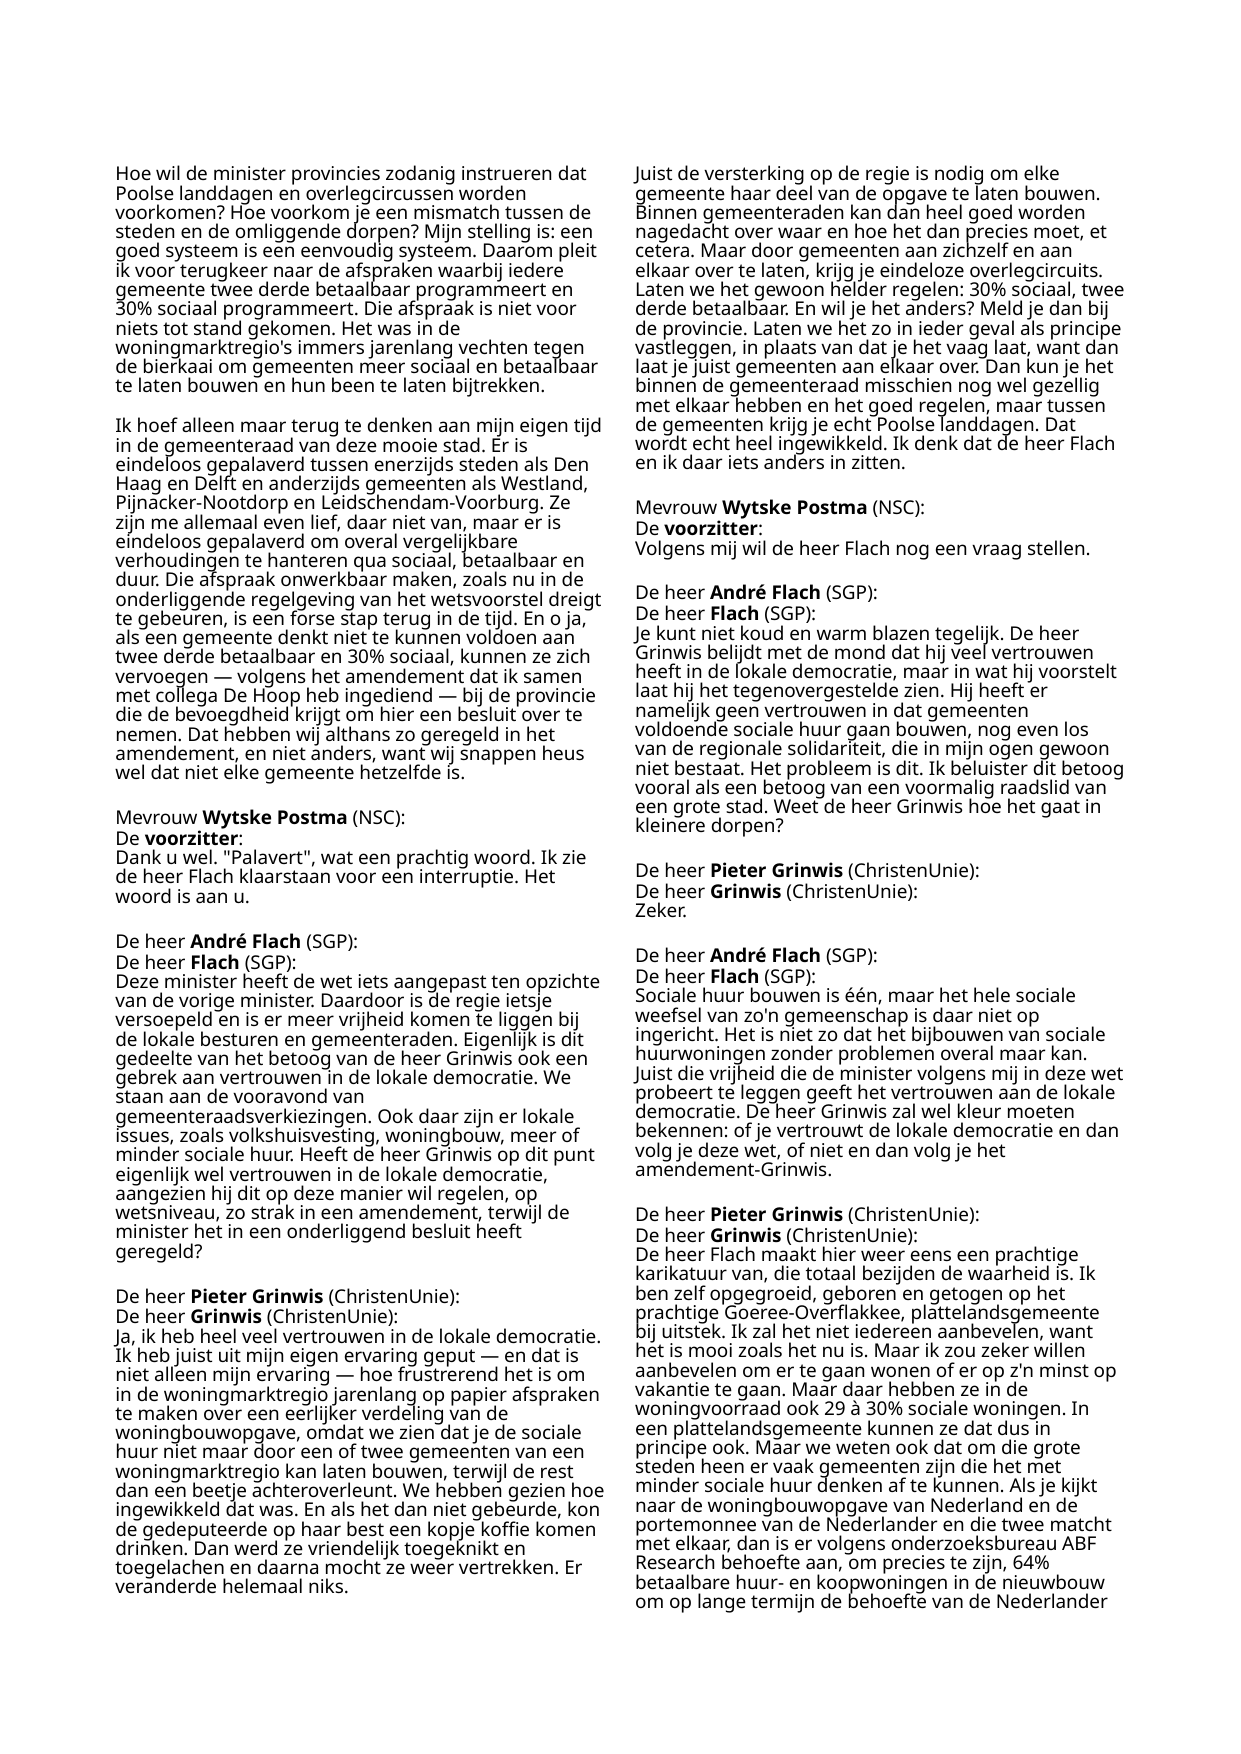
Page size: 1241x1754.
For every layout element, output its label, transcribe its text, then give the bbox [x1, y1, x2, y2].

text De heer André Flach (SGP): [635, 942, 1125, 968]
text Hoe wil de minister provincies zodanig instrueren dat Poolse landdagen en overlegcircussen worden voorkomen? Hoe voorkom je een mismatch tussen de steden en de omliggende dorpen? Mijn stelling is: een goed systeem is een eenvoudig systeem. Daarom pleit ik voor terugkeer naar de afspraken waarbij iedere gemeente twee derde betaalbaar programmeert en 30% sociaal programmeert. Die afspraak is niet voor niets tot stand gekomen. Het was in de woningmarktregio's immers jarenlang vechten tegen de bierkaai om gemeenten meer sociaal en betaalbaar te laten bouwen en hun been te laten bijtrekken. [115, 165, 605, 397]
text De heer Flach (SGP): [115, 954, 605, 973]
text Juist de versterking op de regie is nodig om elke gemeente haar deel van de opgave te laten bouwen. Binnen gemeenteraden kan dan heel goed worden nagedacht over waar en hoe het dan precies moet, et cetera. Maar door gemeenten aan zichzelf en aan elkaar over te laten, krijg je eindeloze overlegcircuits. Laten we het gewoon helder regelen: 30% sociaal, twee derde betaalbaar. En wil je het anders? Meld je dan bij de provincie. Laten we het zo in ieder geval als principe vastleggen, in plaats van dat je het vaag laat, want dan laat je juist gemeenten aan elkaar over. Dan kun je het binnen de gemeenteraad misschien nog wel gezellig met elkaar hebben en het goed regelen, maar tussen de gemeenten krijg je echt Poolse landdagen. Dat wordt echt heel ingewikkeld. Ik denk dat de heer Flach en ik daar iets anders in zitten. [635, 165, 1125, 474]
text De voorzitter: [115, 830, 605, 849]
text De heer Pieter Grinwis (ChristenUnie): [635, 857, 1125, 883]
text Ja, ik heb heel veel vertrouwen in de lokale democratie. Ik heb juist uit mijn eigen ervaring geput — en dat is niet alleen mijn ervaring — hoe frustrerend het is om in de woningmarktregio jarenlang op papier afspraken te maken over een eerlijker verdeling van de woningbouwopgave, omdat we zien dat je de sociale huur niet maar door een of twee gemeenten van een woningmarktregio kan laten bouwen, terwijl de rest dan een beetje achteroverleunt. We hebben gezien hoe ingewikkeld dat was. En als het dan niet gebeurde, kon de gedeputeerde op haar best een kopje koffie komen drinken. Dan werd ze vriendelijk toegeknikt en toegelachen en daarna mocht ze weer vertrekken. Er veranderde helemaal niks. [115, 1328, 605, 1598]
text De heer Pieter Grinwis (ChristenUnie): [115, 1283, 605, 1308]
text De heer Flach maakt hier weer eens een prachtige karikatuur van, die totaal bezijden de waarheid is. Ik ben zelf opgegroeid, geboren en getogen op het prachtige Goeree-Overflakkee, plattelandsgemeente bij uitstek. Ik zal het niet iedereen aanbevelen, want het is mooi zoals het nu is. Maar ik zou zeker willen aanbevelen om er te gaan wonen of er op z'n minst op vakantie te gaan. Maar daar hebben ze in de woningvoorraad ook 29 à 30% sociale woningen. In een plattelandsgemeente kunnen ze dat dus in principe ook. Maar we weten ook dat om die grote steden heen er vaak gemeenten zijn die het met minder sociale huur denken af te kunnen. Als je kijkt naar de woningbouwopgave van Nederland en de portemonnee van de Nederlander en die twee matcht met elkaar, dan is er volgens onderzoeksbureau ABF Research behoefte aan, om precies te zijn, 64% betaalbare huur- en koopwoningen in de nieuwbouw om op lange termijn de behoefte van de Nederlander [635, 1246, 1125, 1612]
text Deze minister heeft de wet iets aangepast ten opzichte van de vorige minister. Daardoor is de regie ietsje versoepeld en is er meer vrijheid komen te liggen bij de lokale besturen en gemeenteraden. Eigenlijk is dit gedeelte van het betoog van de heer Grinwis ook een gebrek aan vertrouwen in de lokale democratie. We staan aan de vooravond van gemeenteraadsverkiezingen. Ook daar zijn er lokale issues, zoals volkshuisvesting, woningbouw, meer of minder sociale huur. Heeft de heer Grinwis op dit punt eigenlijk wel vertrouwen in de lokale democratie, aangezien hij dit op deze manier wil regelen, op wetsniveau, zo strak in een amendement, terwijl de minister het in een onderliggend besluit heeft geregeld? [115, 973, 605, 1262]
text Dank u wel. "Palavert", wat een prachtig woord. Ik zie de heer Flach klaarstaan voor een interruptie. Het woord is aan u. [115, 849, 605, 907]
text De heer Flach (SGP): [635, 605, 1125, 624]
text De heer Flach (SGP): [635, 968, 1125, 987]
text De voorzitter: [635, 520, 1125, 539]
text Mevrouw Wytske Postma (NSC): [635, 494, 1125, 520]
text De heer André Flach (SGP): [115, 928, 605, 954]
text De heer Grinwis (ChristenUnie): [635, 883, 1125, 902]
text Ik hoef alleen maar terug te denken aan mijn eigen tijd in de gemeenteraad van deze mooie stad. Er is eindeloos gepalaverd tussen enerzijds steden als Den Haag en Delft en anderzijds gemeenten als Westland, Pijnacker-Nootdorp en Leidschendam-Voorburg. Ze zijn me allemaal even lief, daar niet van, maar er is eindeloos gepalaverd om overal vergelijkbare verhoudingen te hanteren qua sociaal, betaalbaar en duur. Die afspraak onwerkbaar maken, zoals nu in de onderliggende regelgeving van het wetsvoorstel dreigt te gebeuren, is een forse stap terug in de tijd. En o ja, als een gemeente denkt niet te kunnen voldoen aan twee derde betaalbaar en 30% sociaal, kunnen ze zich vervoegen — volgens het amendement dat ik samen met collega De Hoop heb ingediend — bij de provincie die de bevoegdheid krijgt om hier een besluit over te nemen. Dat hebben wij althans zo geregeld in het amendement, en niet anders, want wij snappen heus wel dat niet elke gemeente hetzelfde is. [115, 417, 605, 783]
text Sociale huur bouwen is één, maar het hele sociale weefsel van zo'n gemeenschap is daar niet op ingericht. Het is niet zo dat het bijbouwen van sociale huurwoningen zonder problemen overal maar kan. Juist die vrijheid die de minister volgens mij in deze wet probeert te leggen geeft het vertrouwen aan de lokale democratie. De heer Grinwis zal wel kleur moeten bekennen: of je vertrouwt de lokale democratie en dan volg je deze wet, of niet en dan volg je het amendement-Grinwis. [635, 987, 1125, 1180]
text Je kunt niet koud en warm blazen tegelijk. De heer Grinwis belijdt met de mond dat hij veel vertrouwen heeft in de lokale democratie, maar in wat hij voorstelt laat hij het tegenovergestelde zien. Hij heeft er namelijk geen vertrouwen in dat gemeenten voldoende sociale huur gaan bouwen, nog even los van de regionale solidariteit, die in mijn ogen gewoon niet bestaat. Het probleem is dit. Ik beluister dit betoog vooral als een betoog van een voormalig raadslid van een grote stad. Weet de heer Grinwis hoe het gaat in kleinere dorpen? [635, 624, 1125, 837]
text De heer Grinwis (ChristenUnie): [635, 1227, 1125, 1246]
text Volgens mij wil de heer Flach nog een vraag stellen. [635, 539, 1125, 559]
text De heer Grinwis (ChristenUnie): [115, 1308, 605, 1328]
text De heer André Flach (SGP): [635, 579, 1125, 605]
text Mevrouw Wytske Postma (NSC): [115, 804, 605, 830]
text Zeker. [635, 902, 1125, 922]
text De heer Pieter Grinwis (ChristenUnie): [635, 1201, 1125, 1227]
